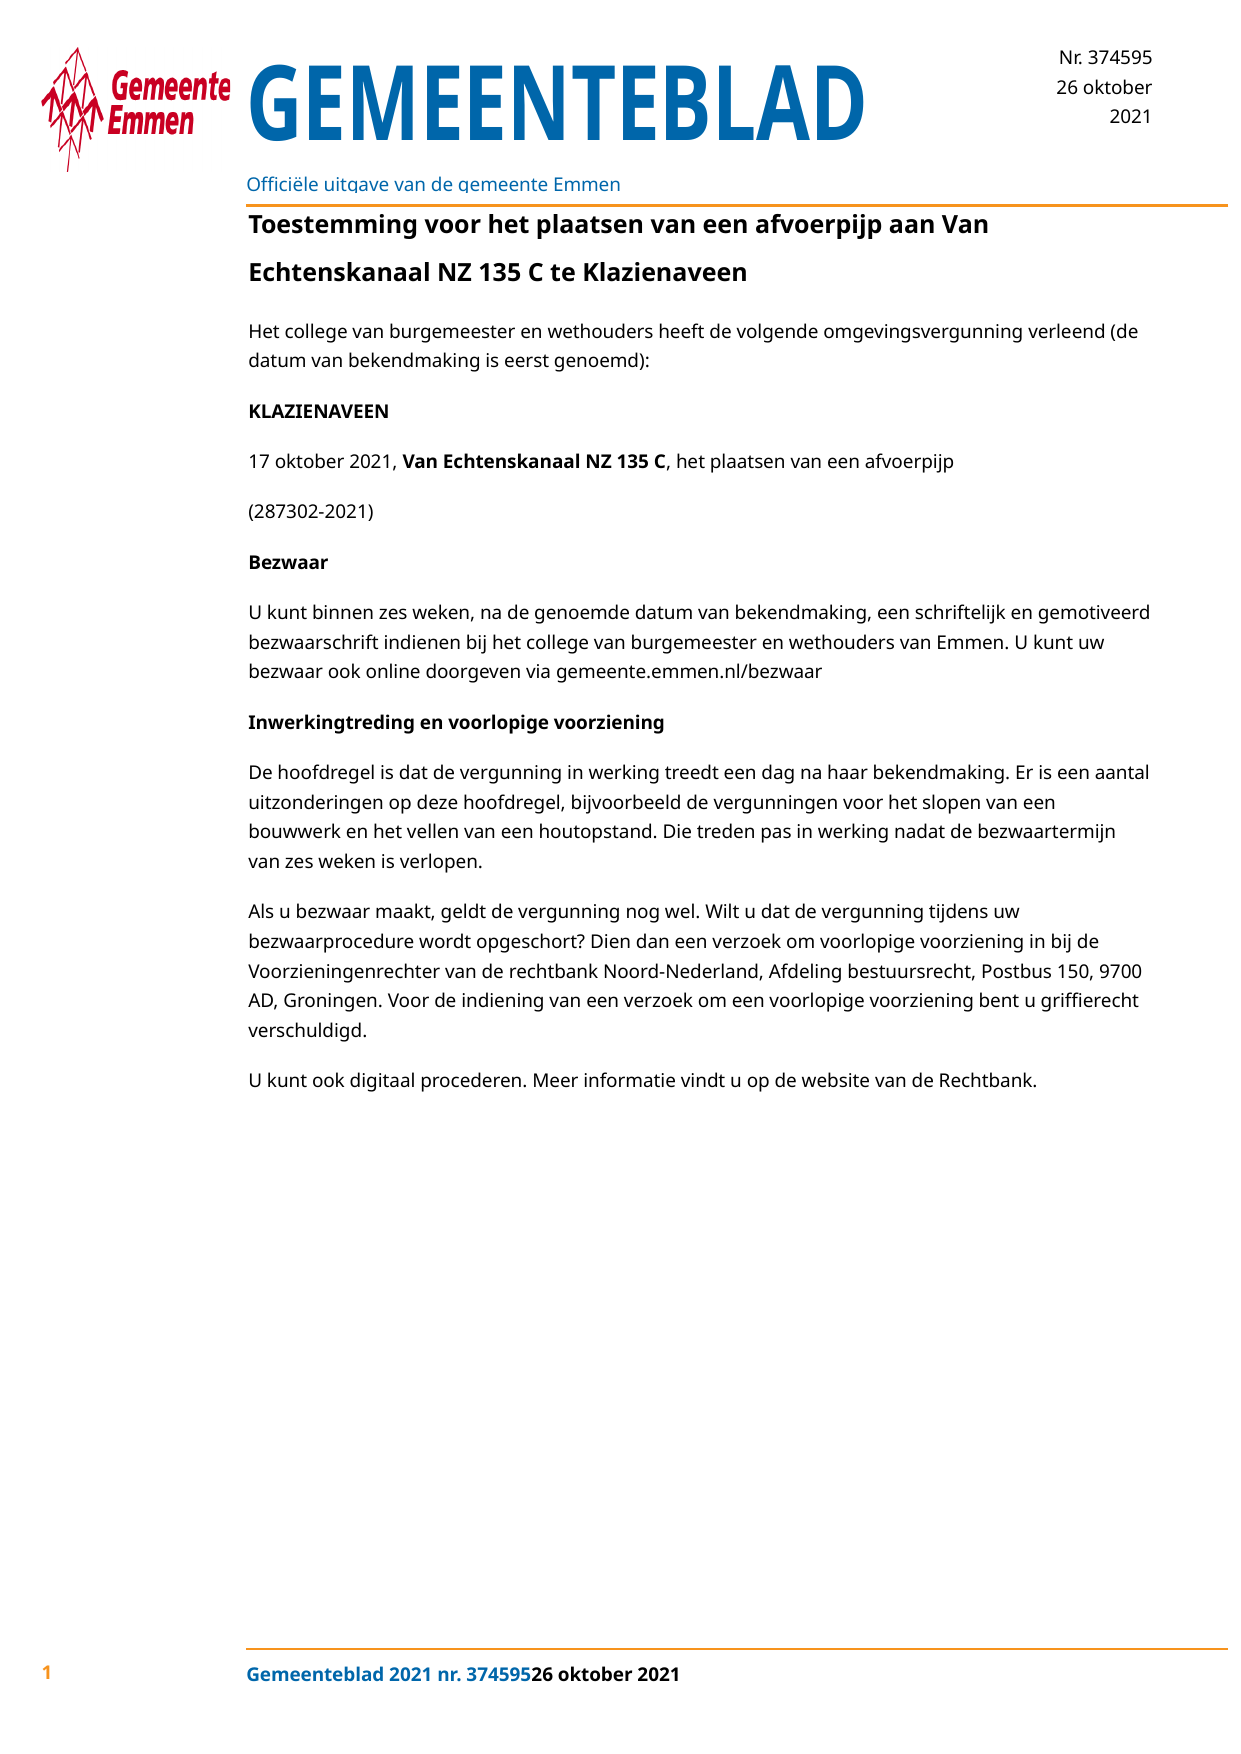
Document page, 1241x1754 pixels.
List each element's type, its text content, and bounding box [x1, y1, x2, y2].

text U kunt ook digitaal procederen. Meer informatie vindt u op de website van de Rechtbank. [248, 1067, 1152, 1093]
picture [41, 47, 231, 172]
text KLAZIENAVEEN [248, 398, 1152, 424]
text Bezwaar [248, 549, 1152, 575]
text 17 oktober 2021, Van Echtenskanaal NZ 135 C, het plaatsen van een afvoerpijp [248, 448, 1152, 474]
text Toestemming voor het plaatsen van een afvoerpijp aan Van Echtenskanaal NZ 135 C te Klazienaveen [248, 207, 1152, 288]
text De hoofdregel is dat de vergunning in werking treedt een dag na haar bekendmaking. Er is een aantal uitzonderingen op deze hoofdregel, bijvoorbeeld de vergunningen voor het slopen van een bouwwerk en het vellen van een houtopstand. Die treden pas in werking nadat de bezwaartermijn van zes weken is verlopen. [248, 759, 1152, 874]
text Als u bezwaar maakt, geldt de vergunning nog wel. Wilt u dat de vergunning tijdens uw bezwaarprocedure wordt opgeschort? Dien dan een verzoek om voorlopige voorziening in bij de Voorzieningenrechter van de rechtbank Noord-Nederland, Afdeling bestuursrecht, Postbus 150, 9700 AD, Groningen. Voor de indiening van een verzoek om een voorlopige voorziening bent u griffierecht verschuldigd. [248, 899, 1152, 1043]
text (287302-2021) [248, 499, 1152, 524]
text Inwerkingtreding en voorlopige voorziening [248, 709, 1152, 735]
text U kunt binnen zes weken, na de genoemde datum van bekendmaking, een schriftelijk en gemotiveerd bezwaarschrift indienen bij het college van burgemeester en wethouders van Emmen. U kunt uw bezwaar ook online doorgeven via gemeente.emmen.nl/bezwaar [248, 599, 1152, 684]
text Het college van burgemeester en wethouders heeft de volgende omgevingsvergunning verleend (de datum van bekendmaking is eerst genoemd): [248, 318, 1152, 373]
